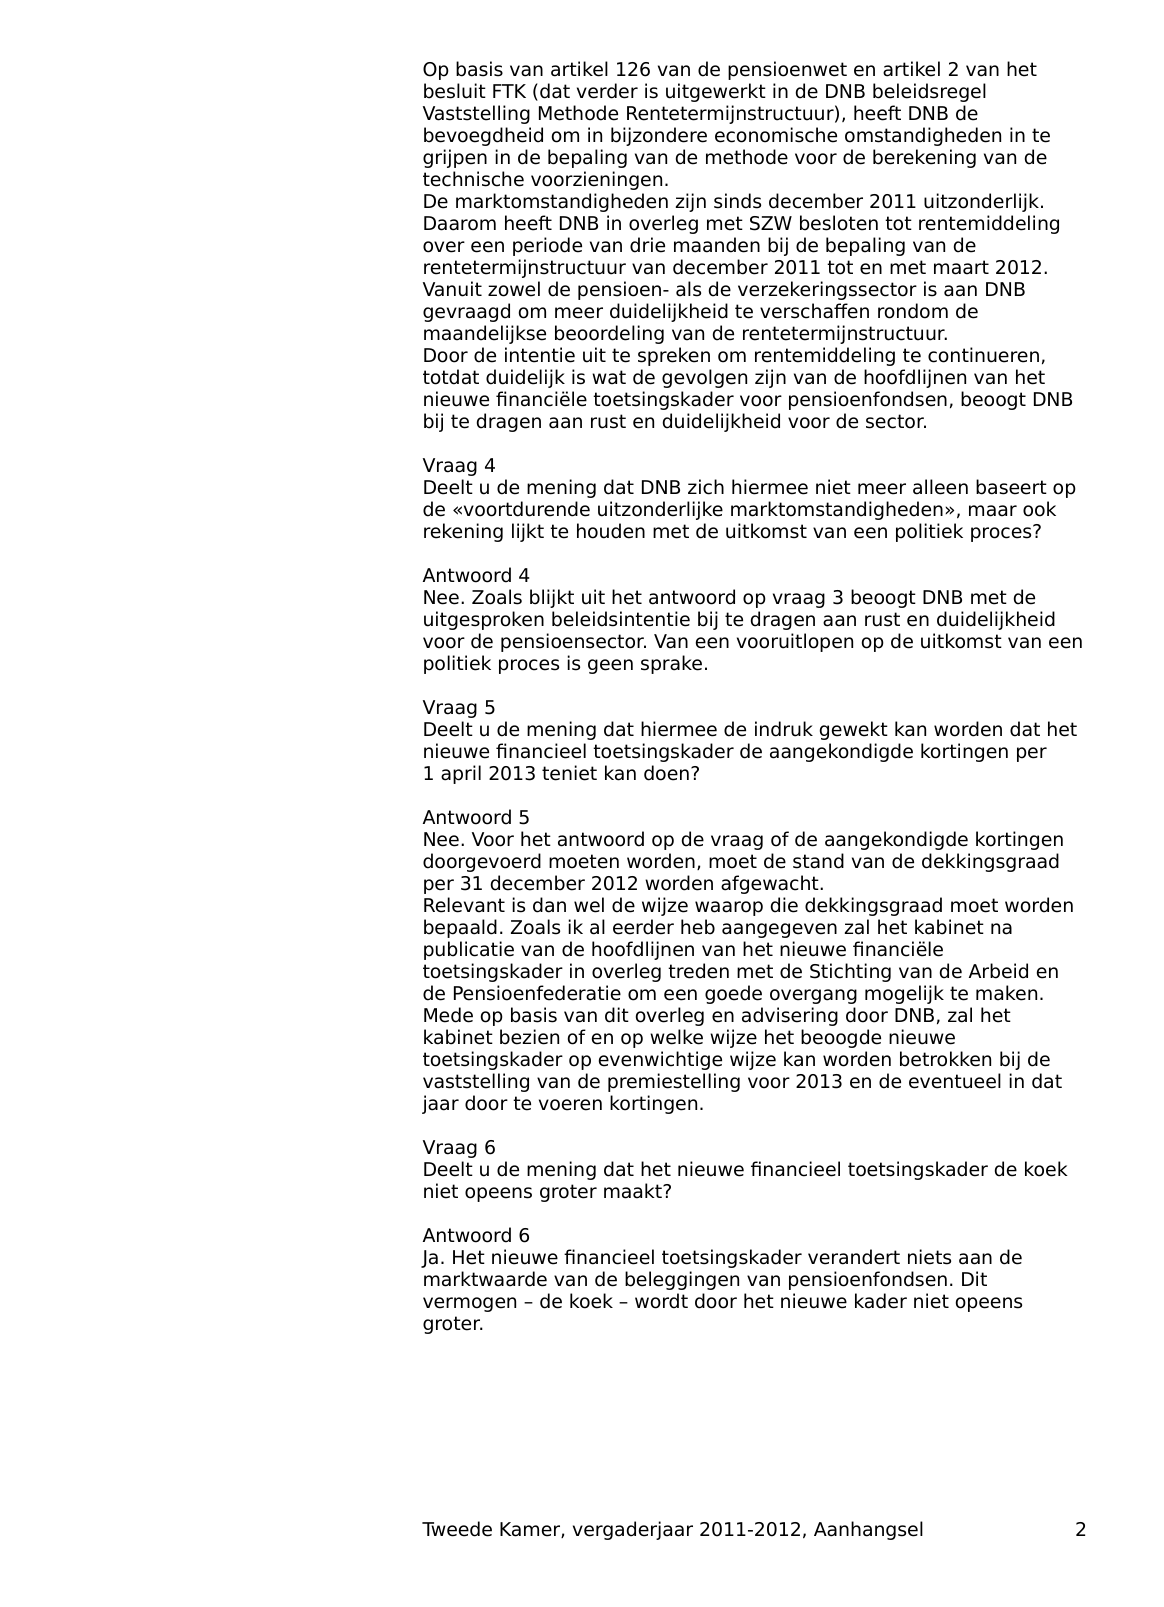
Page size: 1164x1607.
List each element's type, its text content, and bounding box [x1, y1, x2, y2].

text Deelt u de mening dat het nieuwe financieel toetsingskader de koek niet opeens groter maakt? [422, 1159, 1087, 1203]
text Nee. Voor het antwoord op de vraag of de aangekondigde kortingen doorgevoerd moeten worden, moet de stand van de dekkingsgraad per 31 december 2012 worden afgewacht. [422, 829, 1087, 895]
text Antwoord 4 [422, 565, 1087, 587]
text Vanuit zowel de pensioen- als de verzekeringssector is aan DNB gevraagd om meer duidelijkheid te verschaffen rondom de maandelijkse beoordeling van de rentetermijnstructuur. [422, 279, 1087, 345]
text Ja. Het nieuwe financieel toetsingskader verandert niets aan de marktwaarde van de beleggingen van pensioenfondsen. Dit vermogen – de koek – wordt door het nieuwe kader niet opeens groter. [422, 1247, 1087, 1335]
text Vraag 6 [422, 1137, 1087, 1159]
text Relevant is dan wel de wijze waarop die dekkingsgraad moet worden bepaald. Zoals ik al eerder heb aangegeven zal het kabinet na publicatie van de hoofdlijnen van het nieuwe financiële toetsingskader in overleg treden met de Stichting van de Arbeid en de Pensioenfederatie om een goede overgang mogelijk te maken. Mede op basis van dit overleg en advisering door DNB, zal het kabinet bezien of en op welke wijze het beoogde nieuwe toetsingskader op evenwichtige wijze kan worden betrokken bij de vaststelling van de premiestelling voor 2013 en de eventueel in dat jaar door te voeren kortingen. [422, 895, 1087, 1115]
text Deelt u de mening dat hiermee de indruk gewekt kan worden dat het nieuwe financieel toetsingskader de aangekondigde kortingen per 1 april 2013 teniet kan doen? [422, 719, 1087, 785]
text De marktomstandigheden zijn sinds december 2011 uitzonderlijk. Daarom heeft DNB in overleg met SZW besloten tot rentemiddeling over een periode van drie maanden bij de bepaling van de rentetermijnstructuur van december 2011 tot en met maart 2012. [422, 191, 1087, 279]
text Vraag 5 [422, 697, 1087, 719]
text Antwoord 5 [422, 807, 1087, 829]
text Nee. Zoals blijkt uit het antwoord op vraag 3 beoogt DNB met de uitgesproken beleidsintentie bij te dragen aan rust en duidelijkheid voor de pensioensector. Van een vooruitlopen op de uitkomst van een politiek proces is geen sprake. [422, 587, 1087, 675]
text Op basis van artikel 126 van de pensioenwet en artikel 2 van het besluit FTK (dat verder is uitgewerkt in de DNB beleidsregel Vaststelling Methode Rentetermijnstructuur), heeft DNB de bevoegdheid om in bijzondere economische omstandigheden in te grijpen in de bepaling van de methode voor de berekening van de technische voorzieningen. [422, 59, 1087, 191]
text Deelt u de mening dat DNB zich hiermee niet meer alleen baseert op de «voortdurende uitzonderlijke marktomstandigheden», maar ook rekening lijkt te houden met de uitkomst van een politiek proces? [422, 477, 1087, 543]
text Antwoord 6 [422, 1225, 1087, 1247]
text Vraag 4 [422, 455, 1087, 477]
text Door de intentie uit te spreken om rentemiddeling te continueren, totdat duidelijk is wat de gevolgen zijn van de hoofdlijnen van het nieuwe financiële toetsingskader voor pensioenfondsen, beoogt DNB bij te dragen aan rust en duidelijkheid voor de sector. [422, 345, 1087, 433]
